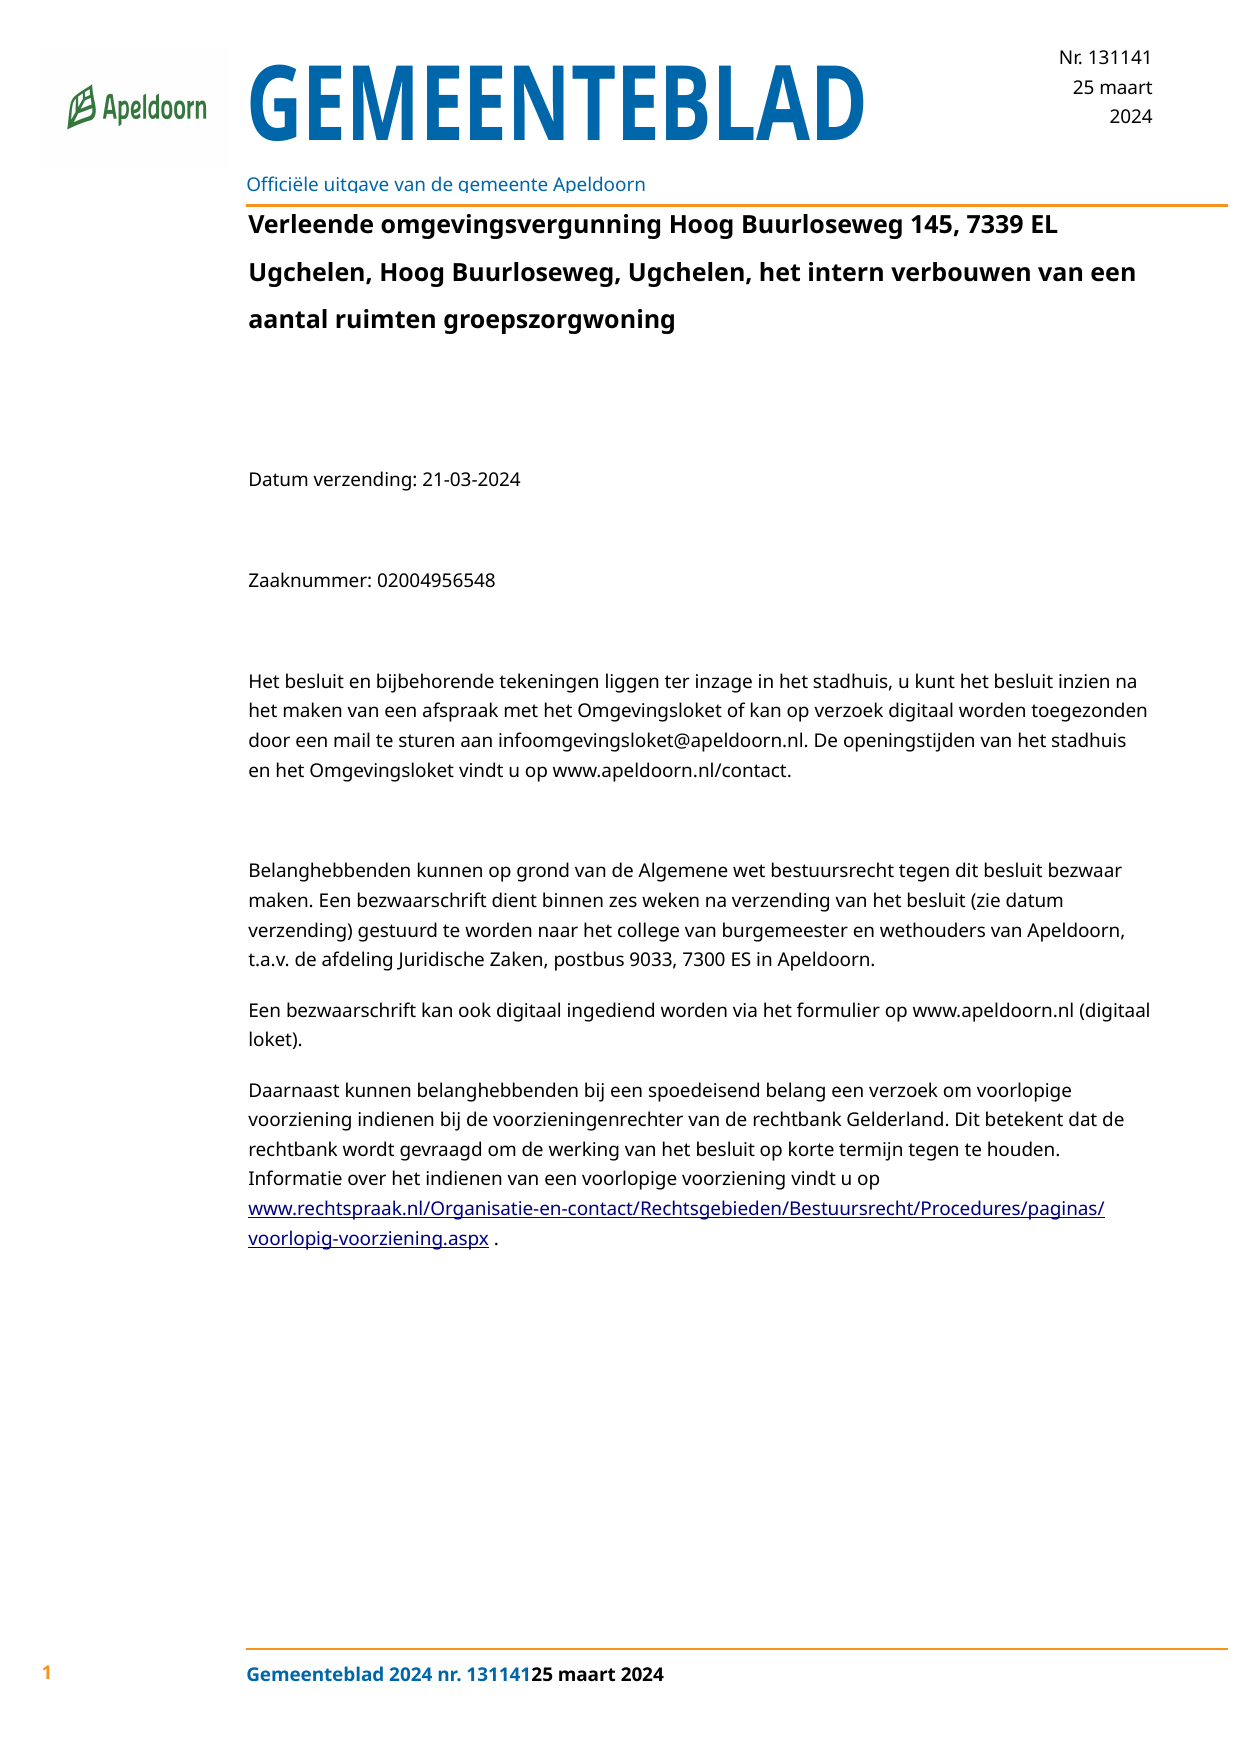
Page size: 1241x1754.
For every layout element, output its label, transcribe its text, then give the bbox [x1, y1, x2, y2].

text Belanghebbenden kunnen op grond van de Algemene wet bestuursrecht tegen dit besluit bezwaar maken. Een bezwaarschrift dient binnen zes weken na verzending van het besluit (zie datum verzending) gestuurd te worden naar het college van burgemeester en wethouders van Apeldoorn, t.a.v. de afdeling Juridische Zaken, postbus 9033, 7300 ES in Apeldoorn. [248, 858, 1152, 972]
text Een bezwaarschrift kan ook digitaal ingediend worden via het formulier op www.apeldoorn.nl (digitaal loket). [248, 997, 1152, 1052]
text Datum verzending: 21-03-2024 [248, 466, 1152, 492]
text Het besluit en bijbehorende tekeningen liggen ter inzage in het stadhuis, u kunt het besluit inzien na het maken van een afspraak met het Omgevingsloket of kan op verzoek digitaal worden toegezonden door een mail te sturen aan infoomgevingsloket@apeldoorn.nl. De openingstijden van het stadhuis en het Omgevingsloket vindt u op www.apeldoorn.nl/contact. [248, 668, 1152, 782]
text Daarnaast kunnen belanghebbenden bij een spoedeisend belang een verzoek om voorlopige voorziening indienen bij de voorzieningenrechter van de rechtbank Gelderland. Dit betekent dat de rechtbank wordt gevraagd om de werking van het besluit op korte termijn tegen te houden. Informatie over het indienen van een voorlopige voorziening vindt u op www.rechtspraak.nl/Organisatie-en-contact/Rechtsgebieden/Bestuursrecht/Procedures/paginas/voorlopig-voorziening.aspx . [248, 1077, 1152, 1250]
text Zaaknummer: 02004956548 [248, 567, 1152, 593]
picture [41, 47, 231, 172]
text Verleende omgevingsvergunning Hoog Buurloseweg 145, 7339 EL Ugchelen, Hoog Buurloseweg, Ugchelen, het intern verbouwen van een aantal ruimten groepszorgwoning [248, 207, 1152, 336]
